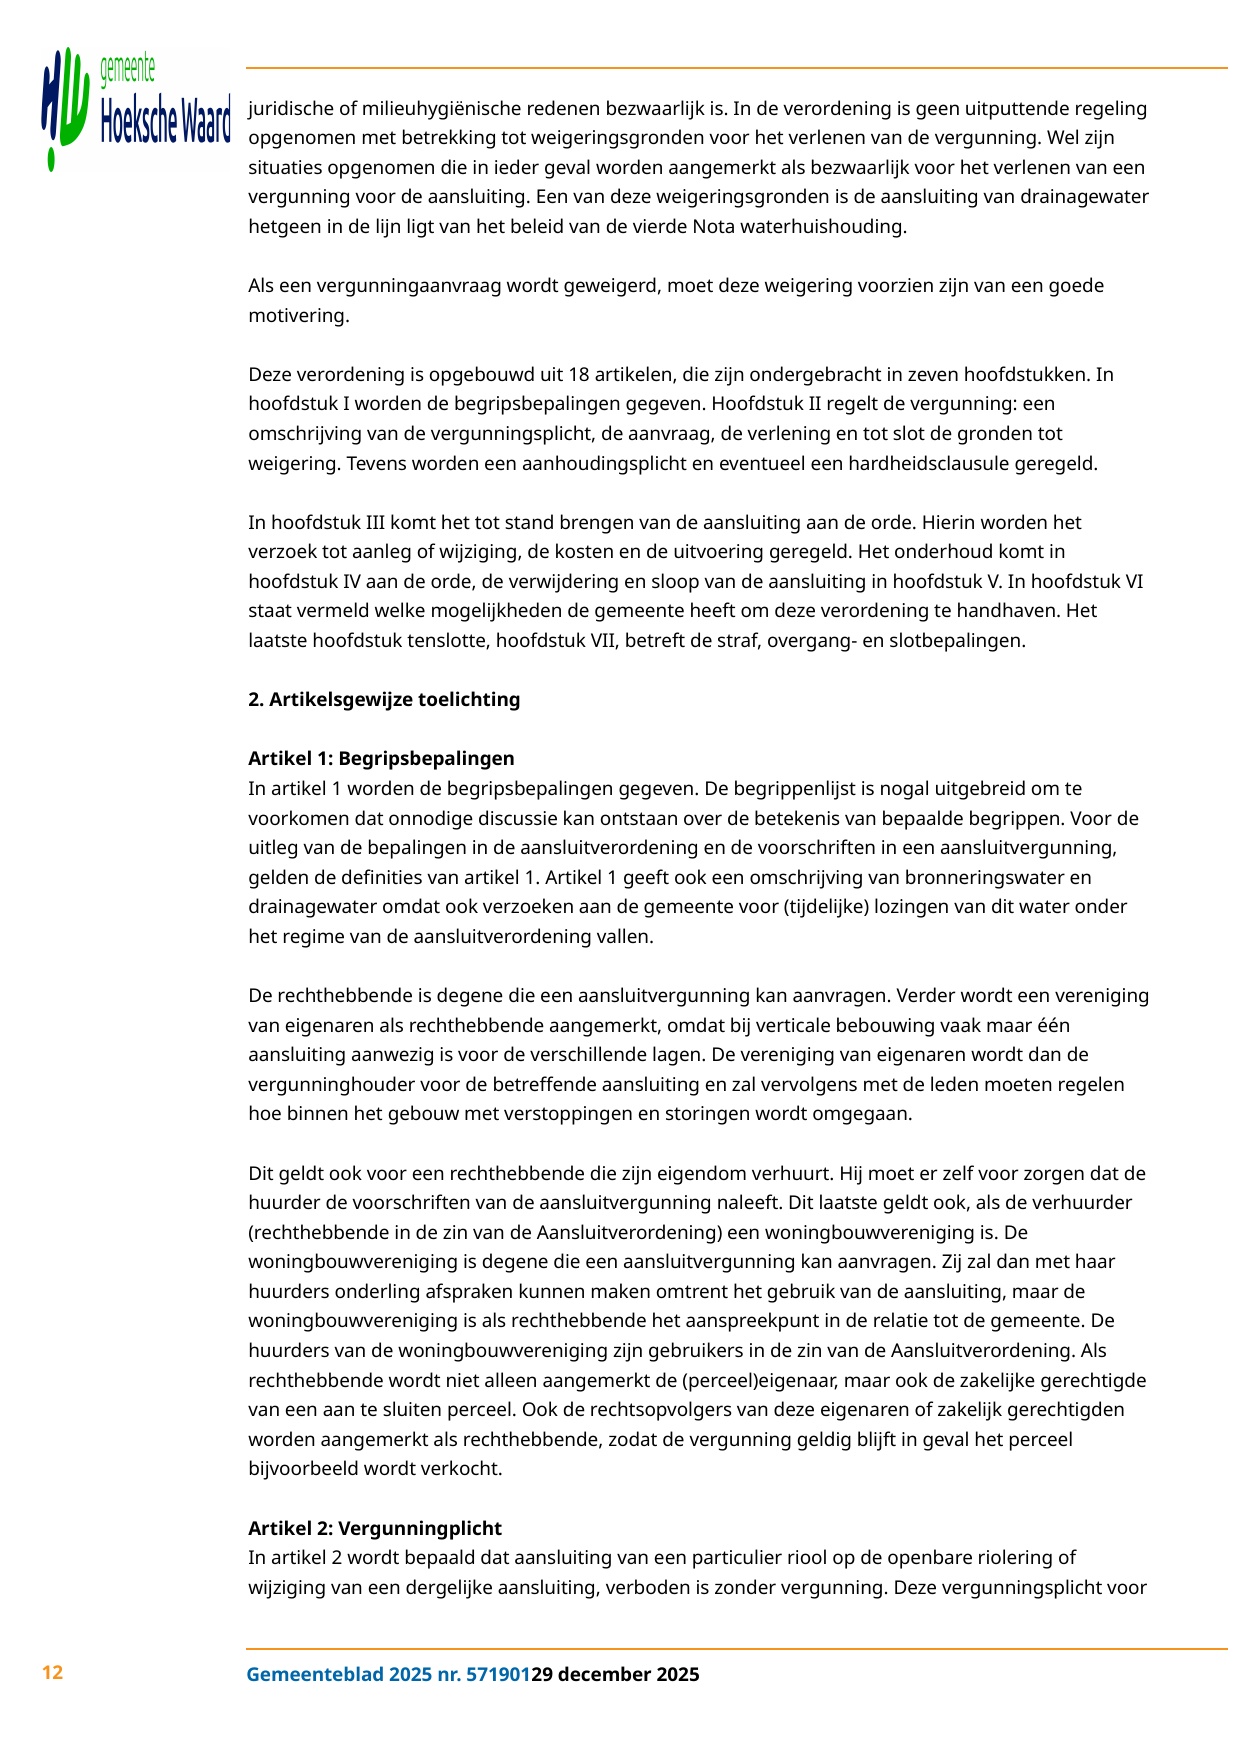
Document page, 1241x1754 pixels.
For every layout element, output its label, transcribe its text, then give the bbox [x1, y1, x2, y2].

text De rechthebbende is degene die een aansluitvergunning kan aanvragen. Verder wordt een vereniging van eigenaren als rechthebbende aangemerkt, omdat bij verticale bebouwing vaak maar één aansluiting aanwezig is voor de verschillende lagen. De vereniging van eigenaren wordt dan de vergunninghouder voor de betreffende aansluiting en zal vervolgens met de leden moeten regelen hoe binnen het gebouw met verstoppingen en storingen wordt omgegaan. [248, 982, 1152, 1126]
text 2. Artikelsgewijze toelichting [248, 686, 1152, 712]
text Dit geldt ook voor een rechthebbende die zijn eigendom verhuurt. Hij moet er zelf voor zorgen dat de huurder de voorschriften van de aansluitvergunning naleeft. Dit laatste geldt ook, als de verhuurder (rechthebbende in de zin van de Aansluitverordening) een woningbouwvereniging is. De woningbouwvereniging is degene die een aansluitvergunning kan aanvragen. Zij zal dan met haar huurders onderling afspraken kunnen maken omtrent het gebruik van de aansluiting, maar de woningbouwvereniging is als rechthebbende het aanspreekpunt in de relatie tot de gemeente. De huurders van de woningbouwvereniging zijn gebruikers in de zin van de Aansluitverordening. Als rechthebbende wordt niet alleen aangemerkt de (perceel)eigenaar, maar ook de zakelijke gerechtigde van een aan te sluiten perceel. Ook de rechtsopvolgers van deze eigenaren of zakelijk gerechtigden worden aangemerkt als rechthebbende, zodat de vergunning geldig blijft in geval het perceel bijvoorbeeld wordt verkocht. [248, 1160, 1152, 1481]
text In artikel 2 wordt bepaald dat aansluiting van een particulier riool op de openbare riolering of wijziging van een dergelijke aansluiting, verboden is zonder vergunning. Deze vergunningsplicht voor [248, 1544, 1152, 1600]
text In hoofdstuk III komt het tot stand brengen van de aansluiting aan de orde. Hierin worden het verzoek tot aanleg of wijziging, de kosten en de uitvoering geregeld. Het onderhoud komt in hoofdstuk IV aan de orde, de verwijdering en sloop van de aansluiting in hoofdstuk V. In hoofdstuk VI staat vermeld welke mogelijkheden de gemeente heeft om deze verordening te handhaven. Het laatste hoofdstuk tenslotte, hoofdstuk VII, betreft de straf, overgang- en slotbepalingen. [248, 509, 1152, 653]
text juridische of milieuhygiënische redenen bezwaarlijk is. In de verordening is geen uitputtende regeling opgenomen met betrekking tot weigeringsgronden voor het verlenen van de vergunning. Wel zijn situaties opgenomen die in ieder geval worden aangemerkt als bezwaarlijk voor het verlenen van een vergunning voor de aansluiting. Een van deze weigeringsgronden is de aansluiting van drainagewater hetgeen in de lijn ligt van het beleid van de vierde Nota waterhuishouding. [248, 95, 1152, 239]
text In artikel 1 worden de begripsbepalingen gegeven. De begrippenlijst is nogal uitgebreid om te voorkomen dat onnodige discussie kan ontstaan over de betekenis van bepaalde begrippen. Voor de uitleg van de bepalingen in de aansluitverordening en de voorschriften in een aansluitvergunning, gelden de definities van artikel 1. Artikel 1 geeft ook een omschrijving van bronneringswater en drainagewater omdat ook verzoeken aan de gemeente voor (tijdelijke) lozingen van dit water onder het regime van de aansluitverordening vallen. [248, 775, 1152, 949]
text Artikel 1: Begripsbepalingen [248, 746, 1152, 771]
picture [41, 47, 231, 172]
text Deze verordening is opgebouwd uit 18 artikelen, die zijn ondergebracht in zeven hoofdstukken. In hoofdstuk I worden de begripsbepalingen gegeven. Hoofdstuk II regelt de vergunning: een omschrijving van de vergunningsplicht, de aanvraag, de verlening en tot slot de gronden tot weigering. Tevens worden een aanhoudingsplicht en eventueel een hardheidsclausule geregeld. [248, 361, 1152, 476]
text Als een vergunningaanvraag wordt geweigerd, moet deze weigering voorzien zijn van een goede motivering. [248, 272, 1152, 328]
text Artikel 2: Vergunningplicht [248, 1515, 1152, 1541]
